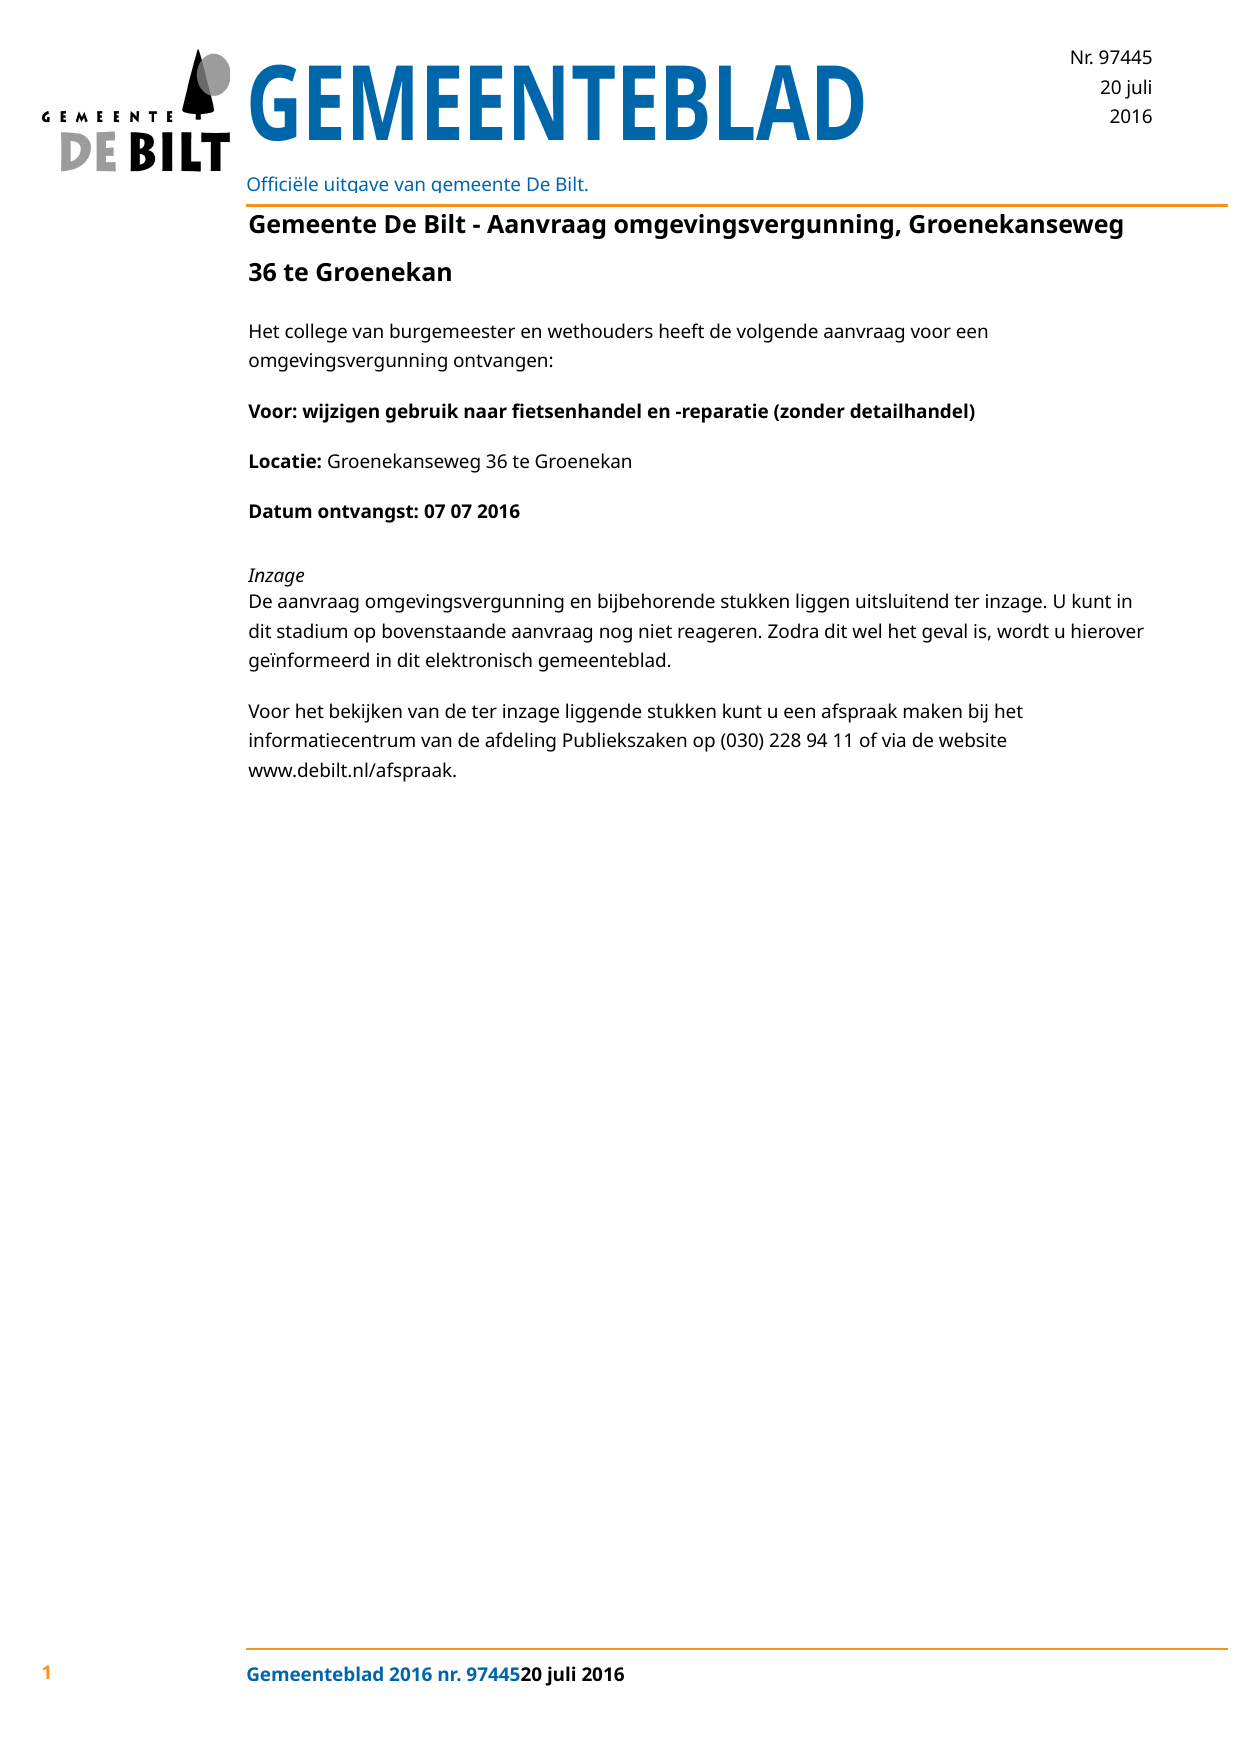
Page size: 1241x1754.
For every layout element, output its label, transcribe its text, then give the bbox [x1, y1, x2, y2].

text Voor het bekijken van de ter inzage liggende stukken kunt u een afspraak maken bij het informatiecentrum van de afdeling Publiekszaken op (030) 228 94 11 of via de website www.debilt.nl/afspraak. [248, 698, 1152, 783]
text Het college van burgemeester en wethouders heeft de volgende aanvraag voor een omgevingsvergunning ontvangen: [248, 318, 1152, 373]
text Locatie: Groenekanseweg 36 te Groenekan [248, 448, 1152, 474]
text Gemeente De Bilt - Aanvraag omgevingsvergunning, Groenekanseweg 36 te Groenekan [248, 207, 1152, 288]
picture [41, 47, 231, 172]
text Voor: wijzigen gebruik naar fietsenhandel en -reparatie (zonder detailhandel) [248, 398, 1152, 424]
text De aanvraag omgevingsvergunning en bijbehorende stukken liggen uitsluitend ter inzage. U kunt in dit stadium op bovenstaande aanvraag nog niet reageren. Zodra dit wel het geval is, wordt u hierover geïnformeerd in dit elektronisch gemeenteblad. [248, 588, 1152, 673]
text Inzage [248, 563, 1152, 588]
text Datum ontvangst: 07 07 2016 [248, 499, 1152, 524]
